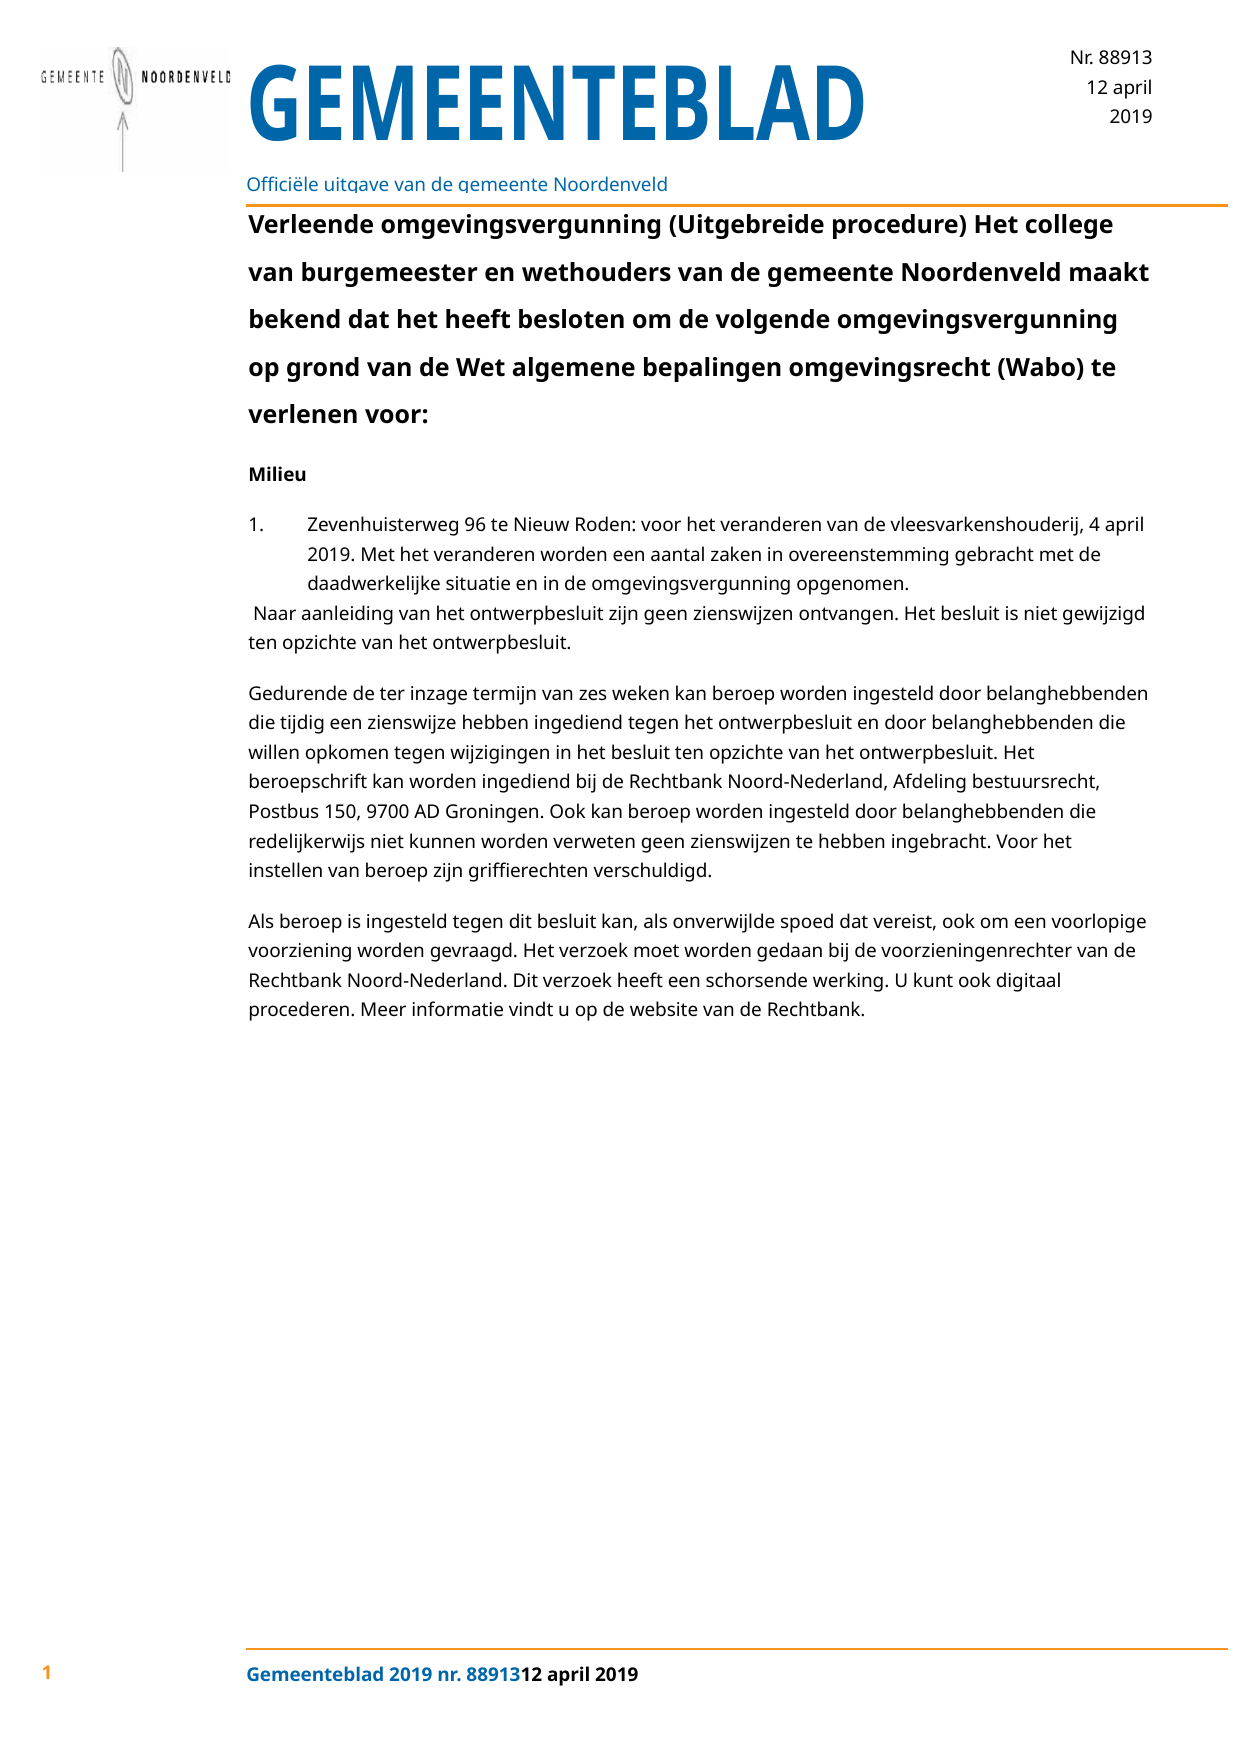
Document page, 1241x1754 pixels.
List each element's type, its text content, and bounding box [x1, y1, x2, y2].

text Gedurende de ter inzage termijn van zes weken kan beroep worden ingesteld door belanghebbenden die tijdig een zienswijze hebben ingediend tegen het ontwerpbesluit en door belanghebbenden die willen opkomen tegen wijzigingen in het besluit ten opzichte van het ontwerpbesluit. Het beroepschrift kan worden ingediend bij de Rechtbank Noord-Nederland, Afdeling bestuursrecht, Postbus 150, 9700 AD Groningen. Ook kan beroep worden ingesteld door belanghebbenden die redelijkerwijs niet kunnen worden verweten geen zienswijzen te hebben ingebracht. Voor het instellen van beroep zijn griffierechten verschuldigd. [248, 680, 1152, 883]
text Naar aanleiding van het ontwerpbesluit zijn geen zienswijzen ontvangen. Het besluit is niet gewijzigd ten opzichte van het ontwerpbesluit. [248, 600, 1152, 655]
text Milieu [248, 461, 1152, 486]
list Zevenhuisterweg 96 te Nieuw Roden: voor het veranderen van de vleesvarkenshouderij, 4 april 2019. Met het veranderen worden een aantal zaken in overeenstemming gebracht met de daadwerkelijke situatie en in de omgevingsvergunning opgenomen. [248, 511, 1152, 596]
picture [41, 47, 231, 172]
text Als beroep is ingesteld tegen dit besluit kan, als onverwijlde spoed dat vereist, ook om een voorlopige voorziening worden gevraagd. Het verzoek moet worden gedaan bij de voorzieningenrechter van de Rechtbank Noord-Nederland. Dit verzoek heeft een schorsende werking. U kunt ook digitaal procederen. Meer informatie vindt u op de website van de Rechtbank. [248, 908, 1152, 1022]
text Verleende omgevingsvergunning (Uitgebreide procedure) Het college van burgemeester en wethouders van de gemeente Noordenveld maakt bekend dat het heeft besloten om de volgende omgevingsvergunning op grond van de Wet algemene bepalingen omgevingsrecht (Wabo) te verlenen voor: [248, 207, 1152, 431]
